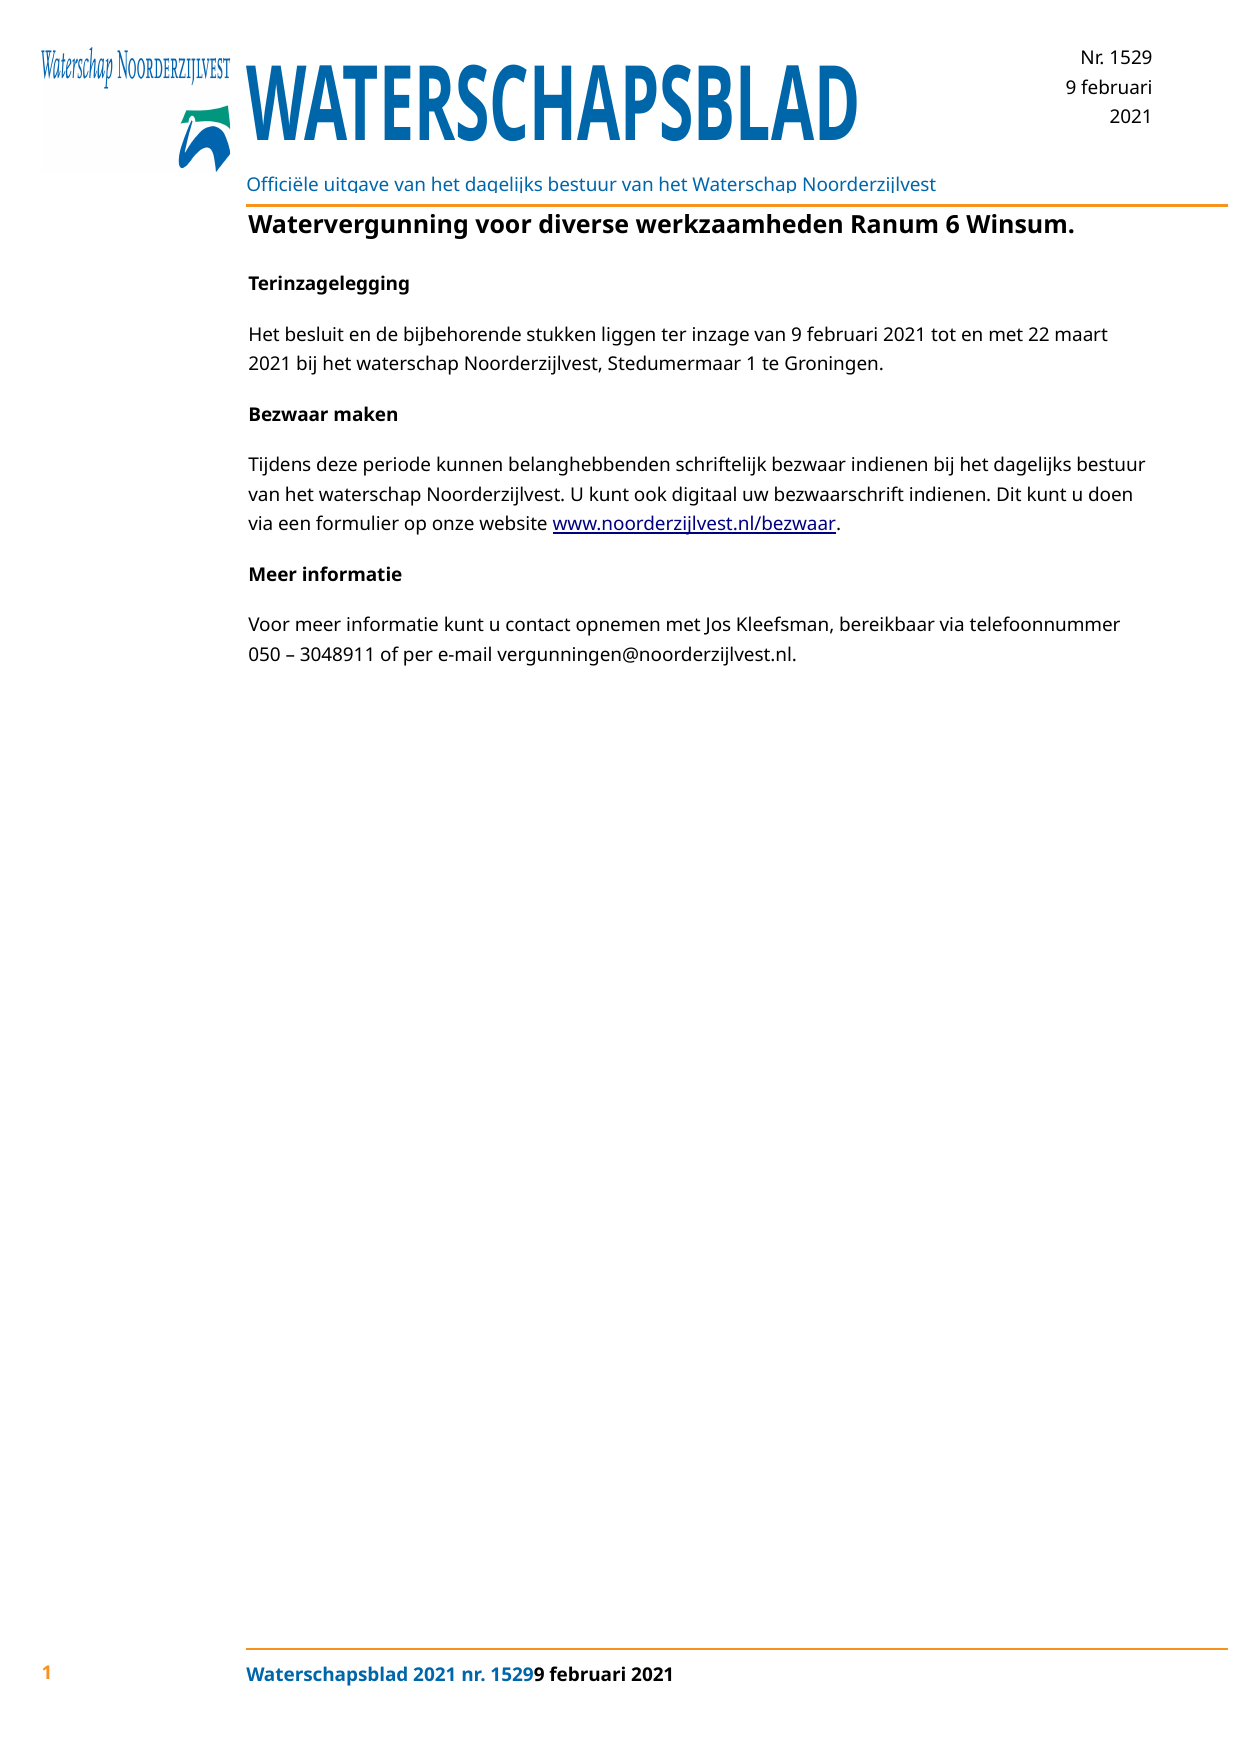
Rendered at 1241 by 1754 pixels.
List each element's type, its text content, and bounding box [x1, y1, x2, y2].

text Voor meer informatie kunt u contact opnemen met Jos Kleefsman, bereikbaar via telefoonnummer 050 – 3048911 of per e-mail vergunningen@noorderzijlvest.nl. [248, 611, 1152, 666]
text Het besluit en de bijbehorende stukken liggen ter inzage van 9 februari 2021 tot en met 22 maart 2021 bij het waterschap Noorderzijlvest, Stedumermaar 1 te Groningen. [248, 321, 1152, 376]
text Bezwaar maken [248, 401, 1152, 426]
text Meer informatie [248, 561, 1152, 586]
text Watervergunning voor diverse werkzaamheden Ranum 6 Winsum. [248, 207, 1152, 241]
text Terinzagelegging [248, 270, 1152, 296]
text Tijdens deze periode kunnen belanghebbenden schriftelijk bezwaar indienen bij het dagelijks bestuur van het waterschap Noorderzijlvest. U kunt ook digitaal uw bezwaarschrift indienen. Dit kunt u doen via een formulier op onze website www.noorderzijlvest.nl/bezwaar. [248, 451, 1152, 536]
picture [41, 47, 231, 172]
